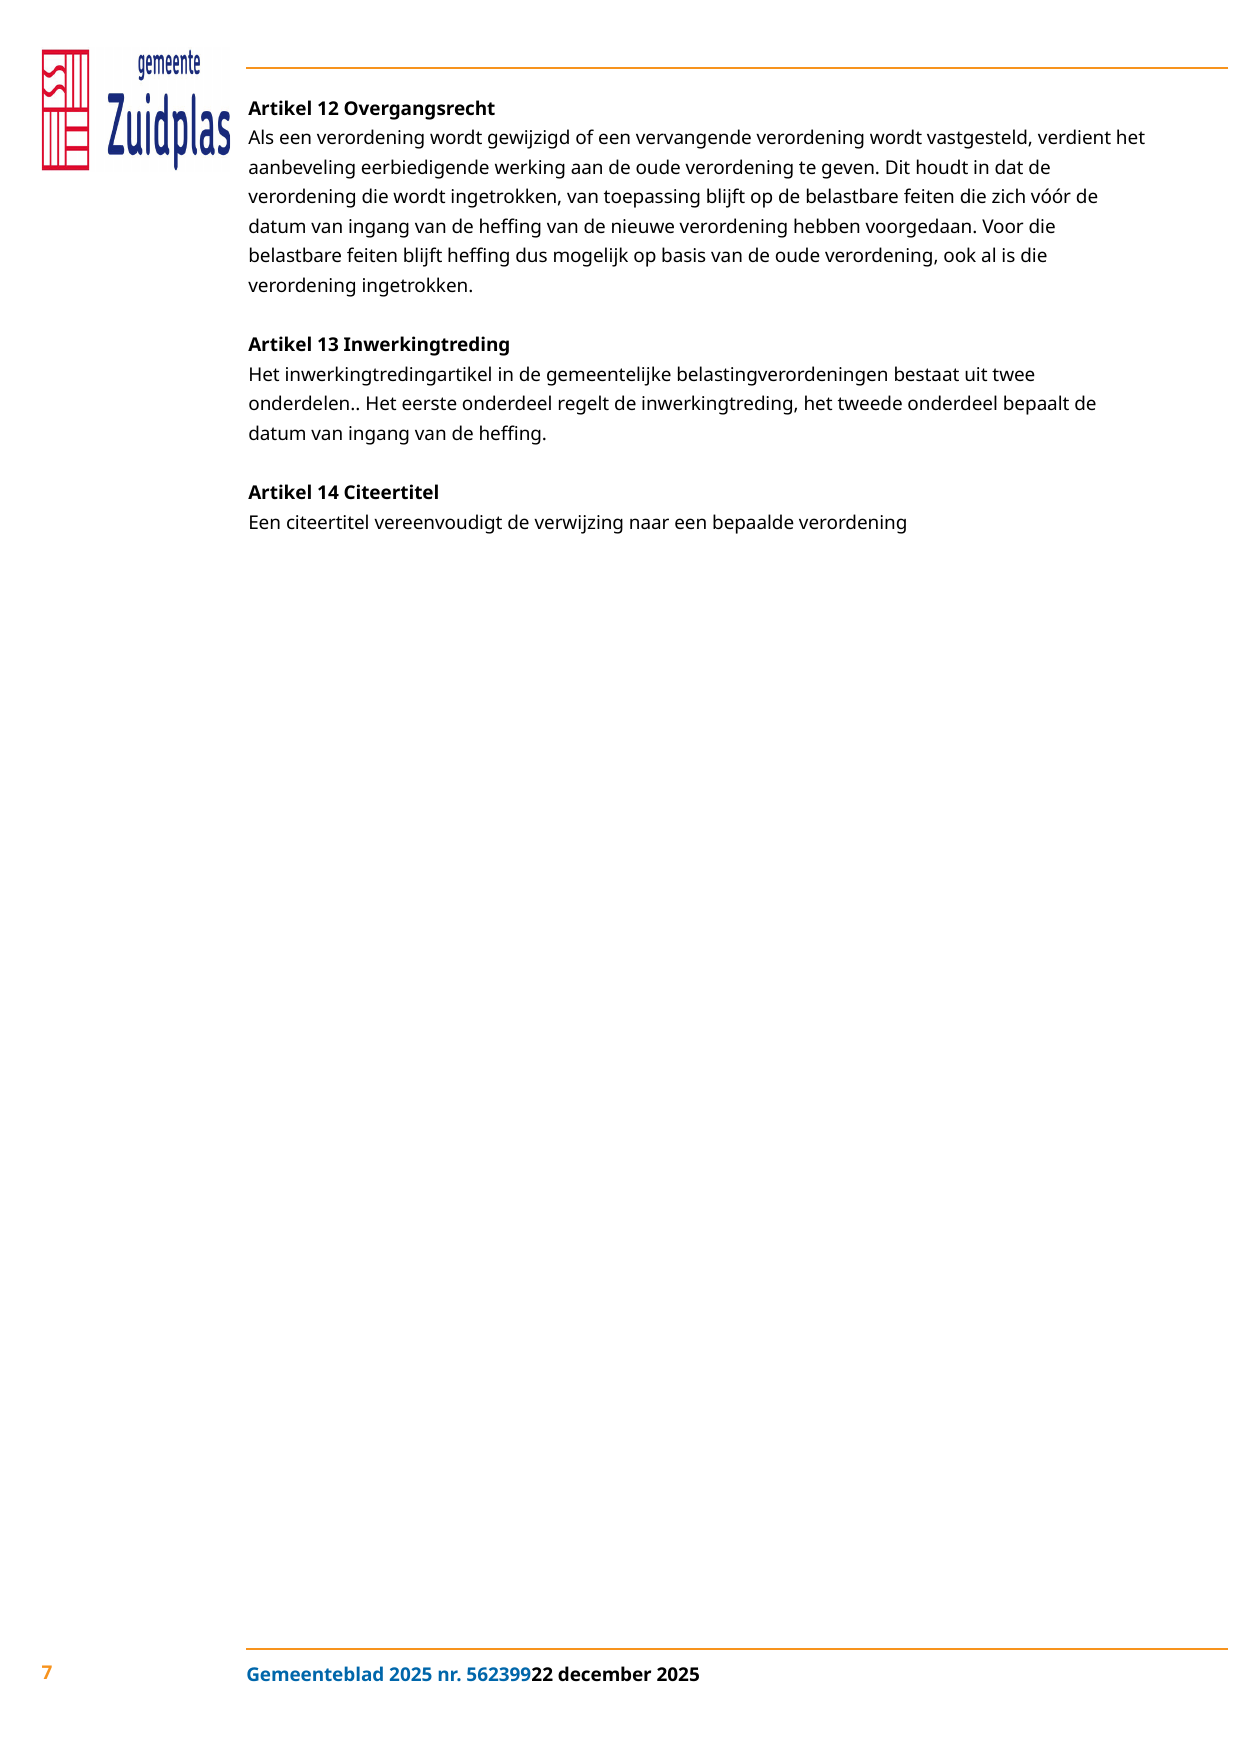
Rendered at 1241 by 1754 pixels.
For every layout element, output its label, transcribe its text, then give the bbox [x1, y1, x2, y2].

text Artikel 13 Inwerkingtreding [248, 331, 1152, 357]
text Artikel 14 Citeertitel [248, 479, 1152, 505]
picture [41, 47, 231, 172]
text Het inwerkingtredingartikel in de gemeentelijke belastingverordeningen bestaat uit twee onderdelen.. Het eerste onderdeel regelt de inwerkingtreding, het tweede onderdeel bepaalt de datum van ingang van de heffing. [248, 361, 1152, 446]
text Als een verordening wordt gewijzigd of een vervangende verordening wordt vastgesteld, verdient het aanbeveling eerbiedigende werking aan de oude verordening te geven. Dit houdt in dat de verordening die wordt ingetrokken, van toepassing blijft op de belastbare feiten die zich vóór de datum van ingang van de heffing van de nieuwe verordening hebben voorgedaan. Voor die belastbare feiten blijft heffing dus mogelijk op basis van de oude verordening, ook al is die verordening ingetrokken. [248, 124, 1152, 298]
text Een citeertitel vereenvoudigt de verwijzing naar een bepaalde verordening [248, 509, 1152, 535]
text Artikel 12 Overgangsrecht [248, 95, 1152, 121]
